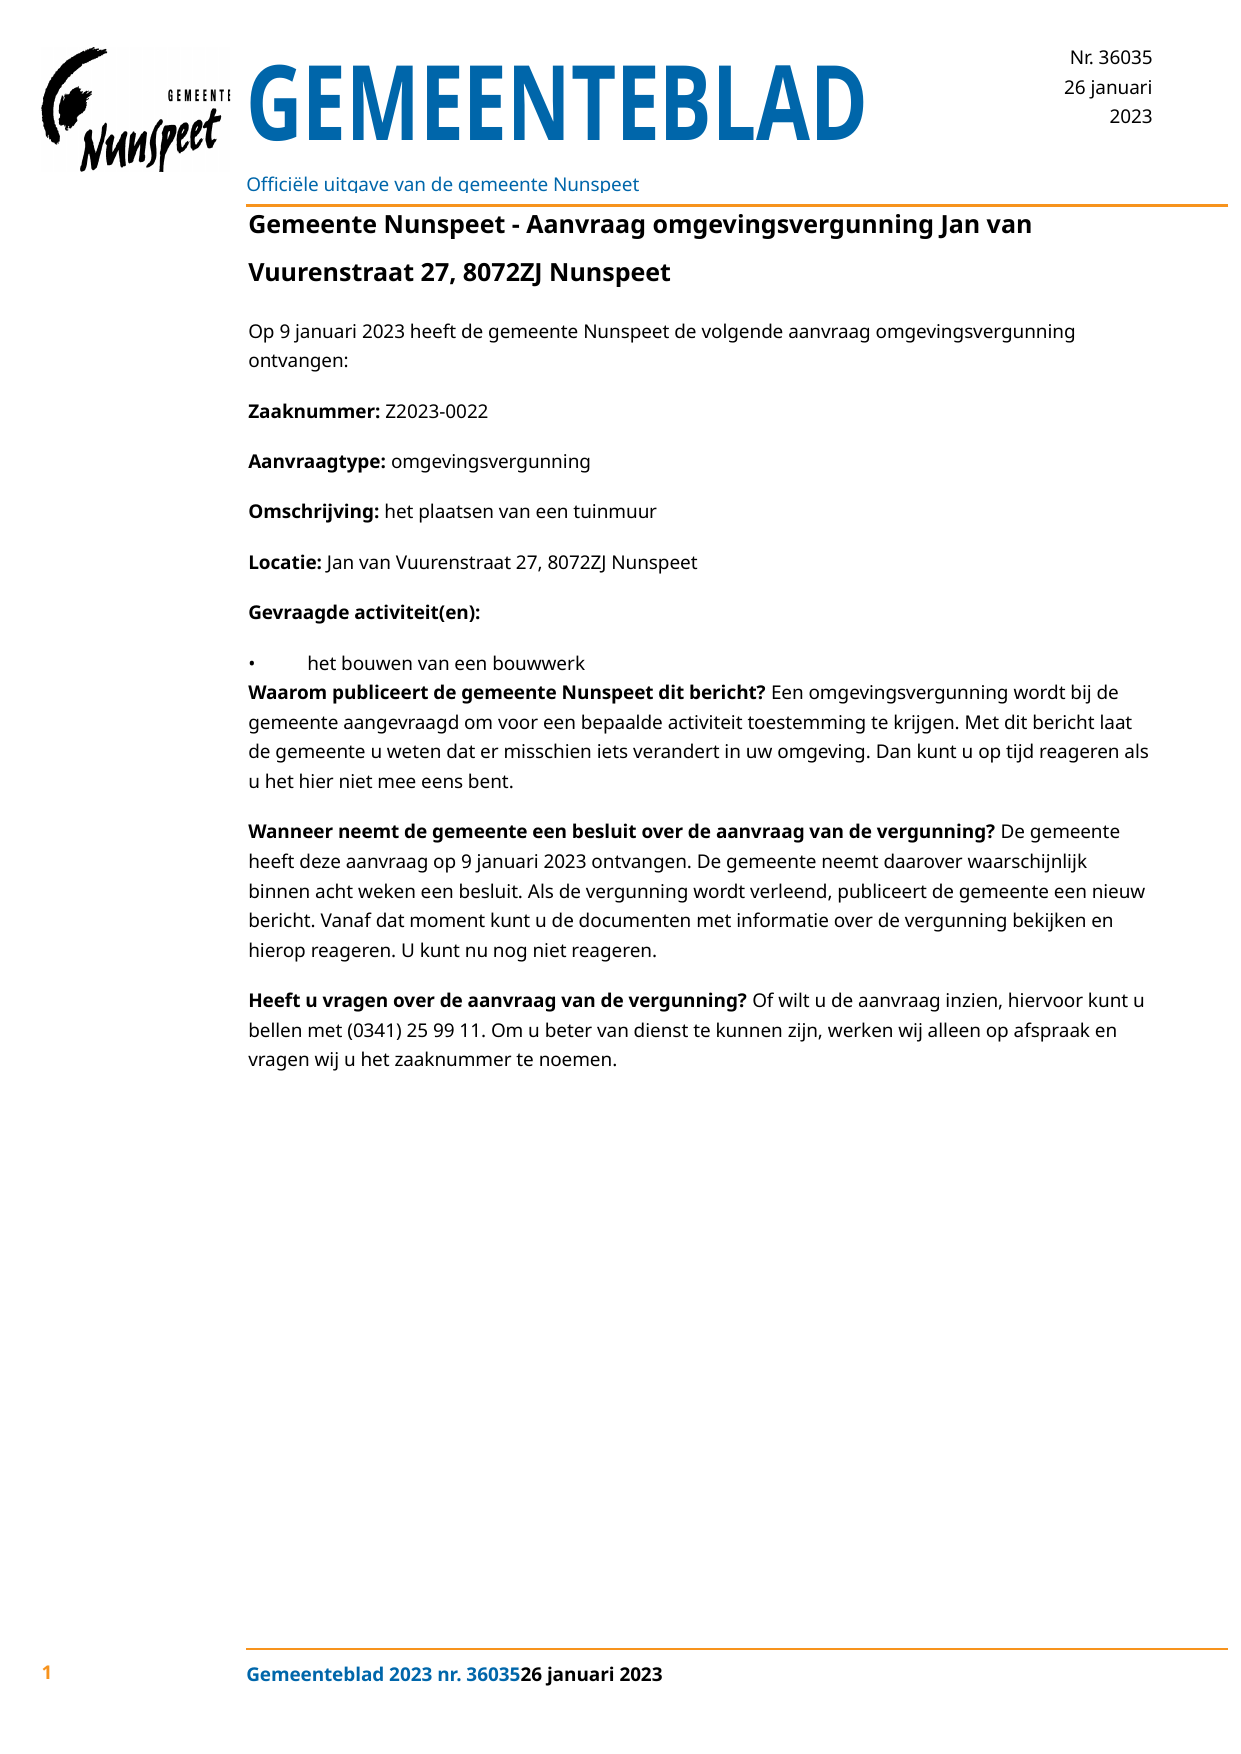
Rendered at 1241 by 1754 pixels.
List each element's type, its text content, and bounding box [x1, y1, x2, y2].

text Locatie: Jan van Vuurenstraat 27, 8072ZJ Nunspeet [248, 549, 1152, 575]
list het bouwen van een bouwwerk [248, 650, 1152, 676]
text Omschrijving: het plaatsen van een tuinmuur [248, 499, 1152, 524]
text Heeft u vragen over de aanvraag van de vergunning? Of wilt u de aanvraag inzien, hiervoor kunt u bellen met (0341) 25 99 11. Om u beter van dienst te kunnen zijn, werken wij alleen op afspraak en vragen wij u het zaaknummer te noemen. [248, 987, 1152, 1072]
text Gemeente Nunspeet - Aanvraag omgevingsvergunning Jan van Vuurenstraat 27, 8072ZJ Nunspeet [248, 207, 1152, 288]
text Wanneer neemt de gemeente een besluit over de aanvraag van de vergunning? De gemeente heeft deze aanvraag op 9 januari 2023 ontvangen. De gemeente neemt daarover waarschijnlijk binnen acht weken een besluit. Als de vergunning wordt verleend, publiceert de gemeente een nieuw bericht. Vanaf dat moment kunt u de documenten met informatie over de vergunning bekijken en hierop reageren. U kunt nu nog niet reageren. [248, 819, 1152, 963]
picture [41, 47, 231, 172]
text Zaaknummer: Z2023-0022 [248, 398, 1152, 424]
text Waarom publiceert de gemeente Nunspeet dit bericht? Een omgevingsvergunning wordt bij de gemeente aangevraagd om voor een bepaalde activiteit toestemming te krijgen. Met dit bericht laat de gemeente u weten dat er misschien iets verandert in uw omgeving. Dan kunt u op tijd reageren als u het hier niet mee eens bent. [248, 679, 1152, 794]
text Aanvraagtype: omgevingsvergunning [248, 448, 1152, 474]
text Op 9 januari 2023 heeft de gemeente Nunspeet de volgende aanvraag omgevingsvergunning ontvangen: [248, 318, 1152, 373]
text Gevraagde activiteit(en): [248, 599, 1152, 625]
